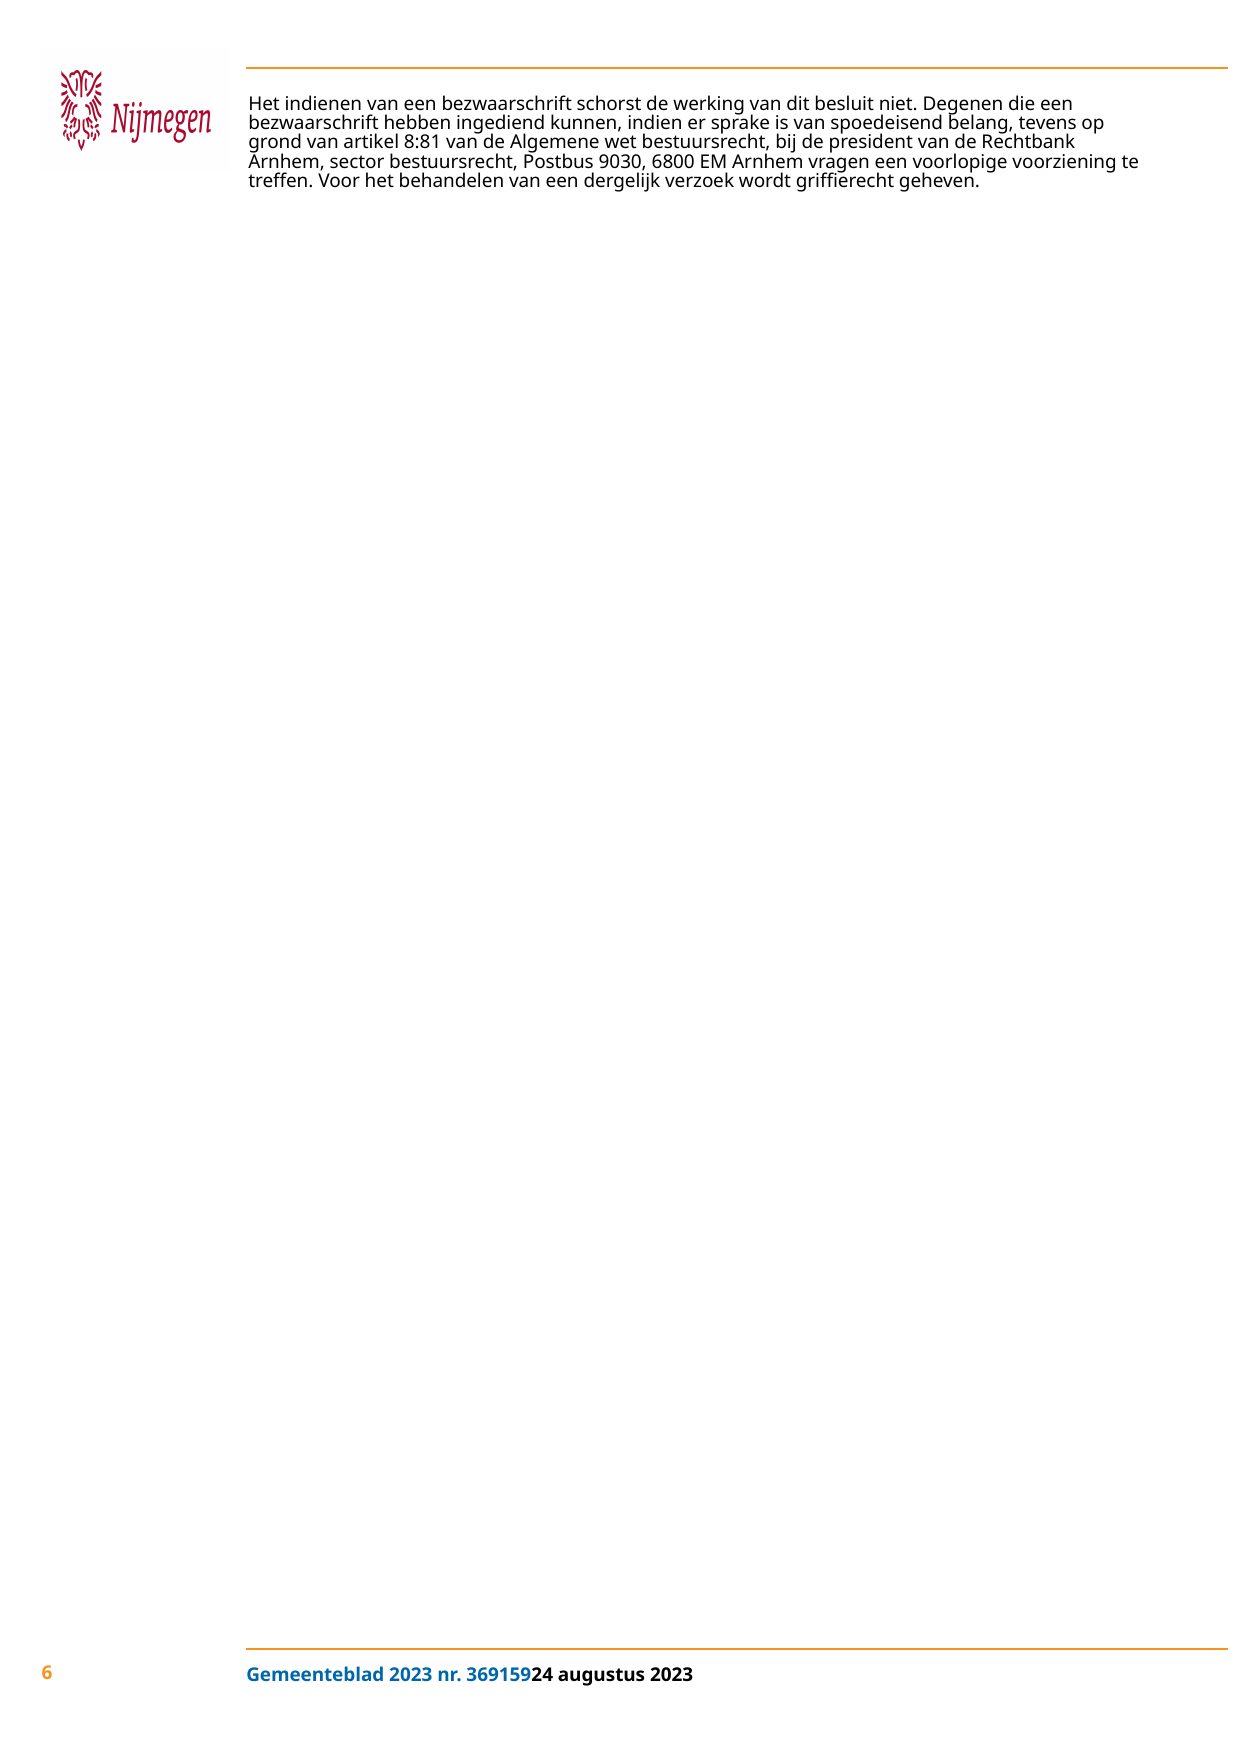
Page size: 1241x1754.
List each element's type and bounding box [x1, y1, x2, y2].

picture [41, 47, 231, 172]
